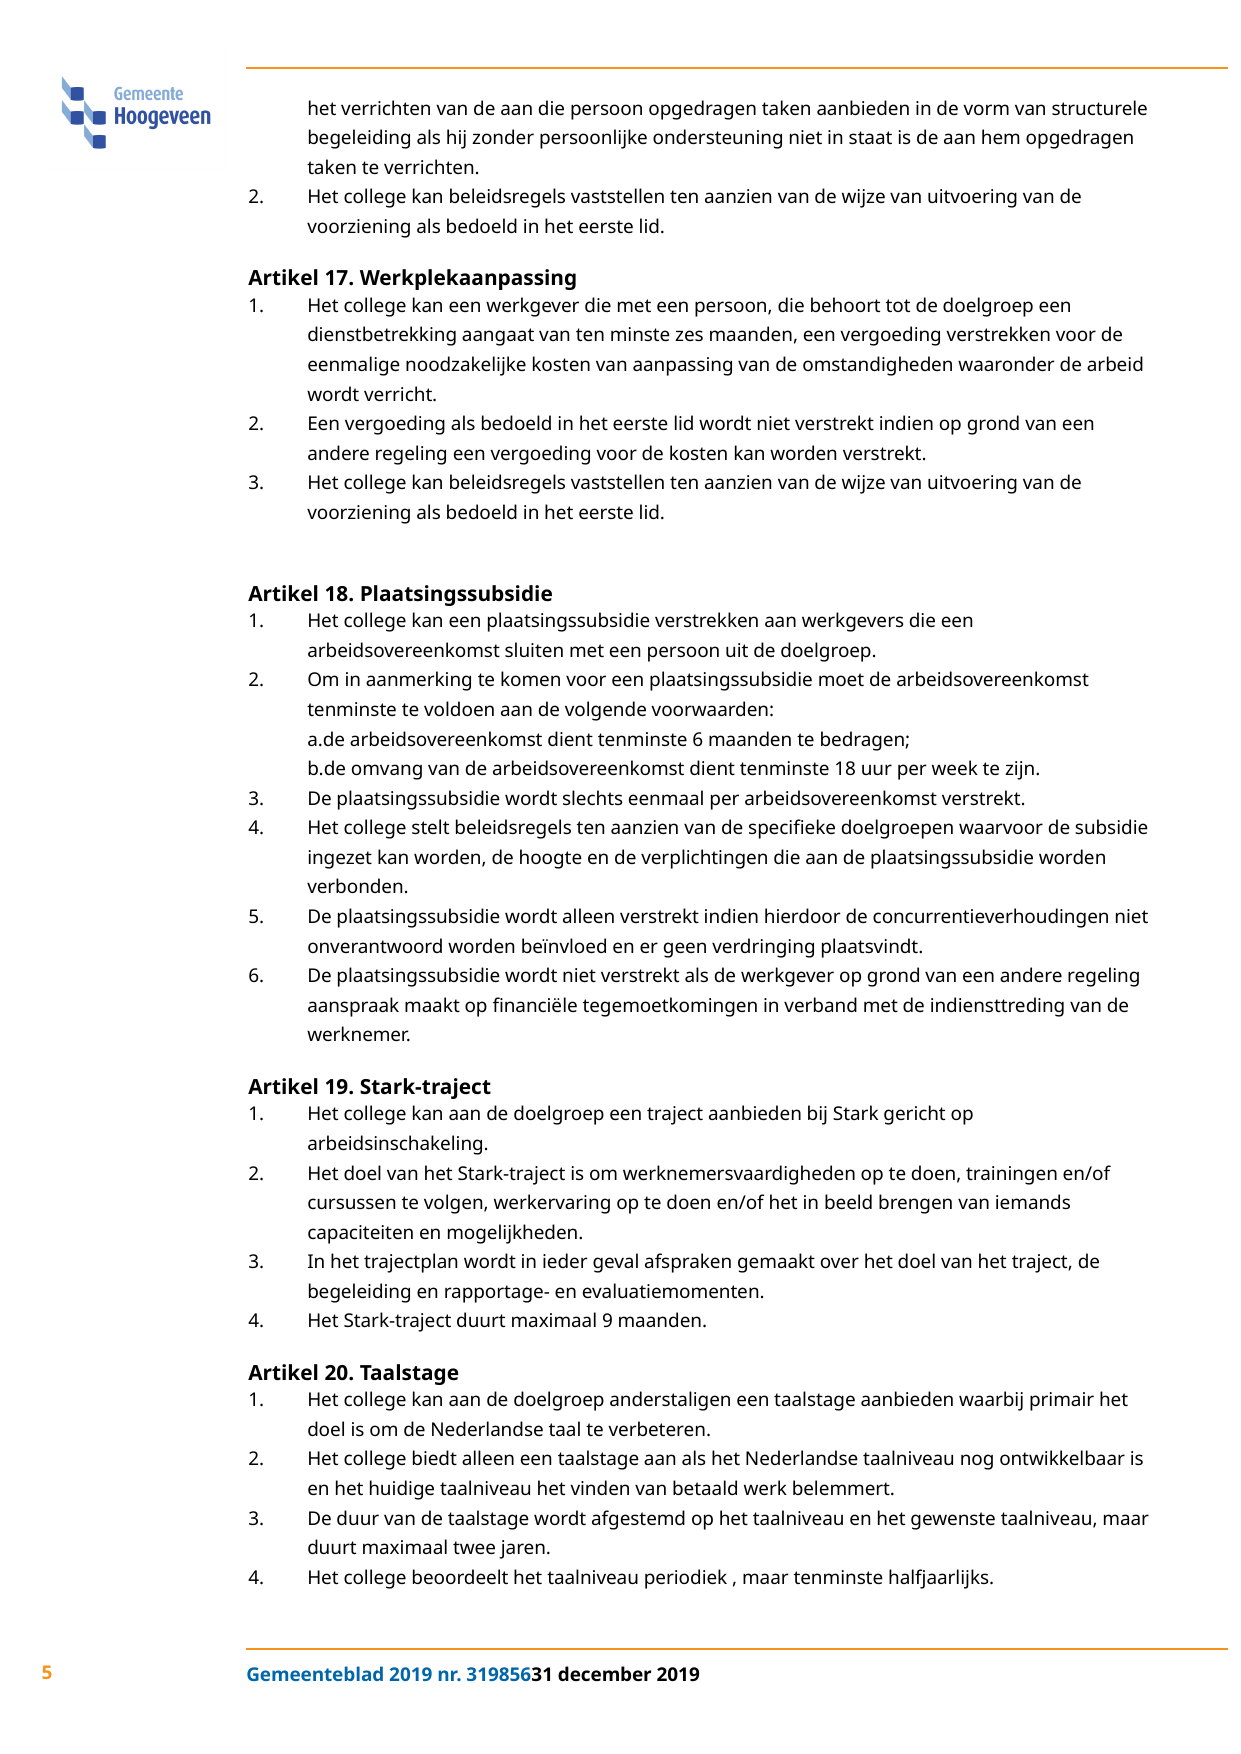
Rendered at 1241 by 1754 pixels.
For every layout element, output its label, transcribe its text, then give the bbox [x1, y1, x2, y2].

list Het college biedt alleen een taalstage aan als het Nederlandse taalniveau nog ontwikkelbaar is en het huidige taalniveau het vinden van betaald werk belemmert. [248, 1446, 1152, 1501]
list De duur van de taalstage wordt afgestemd op het taalniveau en het gewenste taalniveau, maar duurt maximaal twee jaren. [248, 1505, 1152, 1560]
list De plaatsingssubsidie wordt slechts eenmaal per arbeidsovereenkomst verstrekt. [248, 785, 1152, 811]
list Om in aanmerking te komen voor een plaatsingssubsidie moet de arbeidsovereenkomst tenminste te voldoen aan de volgende voorwaarden: [248, 667, 1152, 722]
list Het college kan aan de doelgroep anderstaligen een taalstage aanbieden waarbij primair het doel is om de Nederlandse taal te verbeteren. [248, 1386, 1152, 1442]
text Artikel 17. Werkplekaanpassing [248, 263, 1152, 292]
list Het college stelt beleidsregels ten aanzien van de specifieke doelgroepen waarvoor de subsidie ingezet kan worden, de hoogte en de verplichtingen die aan de plaatsingssubsidie worden verbonden. [248, 814, 1152, 899]
list Het college kan een werkgever die met een persoon, die behoort tot de doelgroep een dienstbetrekking aangaat van ten minste zes maanden, een vergoeding verstrekken voor de eenmalige noodzakelijke kosten van aanpassing van de omstandigheden waaronder de arbeid wordt verricht. [248, 292, 1152, 406]
list Het college kan een plaatsingssubsidie verstrekken aan werkgevers die een arbeidsovereenkomst sluiten met een persoon uit de doelgroep. [248, 607, 1152, 663]
list De plaatsingssubsidie wordt alleen verstrekt indien hierdoor de concurrentieverhoudingen niet onverantwoord worden beïnvloed en er geen verdringing plaatsvindt. [248, 903, 1152, 959]
list b.de omvang van de arbeidsovereenkomst dient tenminste 18 uur per week te zijn. [248, 755, 1152, 781]
list a.de arbeidsovereenkomst dient tenminste 6 maanden te bedragen; [248, 726, 1152, 752]
list het verrichten van de aan die persoon opgedragen taken aanbieden in de vorm van structurele begeleiding als hij zonder persoonlijke ondersteuning niet in staat is de aan hem opgedragen taken te verrichten. [248, 95, 1152, 180]
list In het trajectplan wordt in ieder geval afspraken gemaakt over het doel van het traject, de begeleiding en rapportage- en evaluatiemomenten. [248, 1248, 1152, 1304]
text Artikel 19. Stark-traject [248, 1072, 1152, 1101]
list Het college kan beleidsregels vaststellen ten aanzien van de wijze van uitvoering van de voorziening als bedoeld in het eerste lid. [248, 183, 1152, 239]
picture [41, 47, 231, 172]
list Het college kan aan de doelgroep een traject aanbieden bij Stark gericht op arbeidsinschakeling. [248, 1101, 1152, 1156]
list Het college kan beleidsregels vaststellen ten aanzien van de wijze van uitvoering van de voorziening als bedoeld in het eerste lid. [248, 469, 1152, 525]
list Het doel van het Stark-traject is om werknemersvaardigheden op te doen, trainingen en/of cursussen te volgen, werkervaring op te doen en/of het in beeld brengen van iemands capaciteiten en mogelijkheden. [248, 1160, 1152, 1244]
text Artikel 18. Plaatsingssubsidie [248, 579, 1152, 607]
list Het college beoordeelt het taalniveau periodiek , maar tenminste halfjaarlijks. [248, 1564, 1152, 1590]
list Het Stark-traject duurt maximaal 9 maanden. [248, 1308, 1152, 1333]
list Een vergoeding als bedoeld in het eerste lid wordt niet verstrekt indien op grond van een andere regeling een vergoeding voor de kosten kan worden verstrekt. [248, 410, 1152, 466]
list De plaatsingssubsidie wordt niet verstrekt als de werkgever op grond van een andere regeling aanspraak maakt op financiële tegemoetkomingen in verband met de indiensttreding van de werknemer. [248, 962, 1152, 1047]
text Artikel 20. Taalstage [248, 1358, 1152, 1386]
